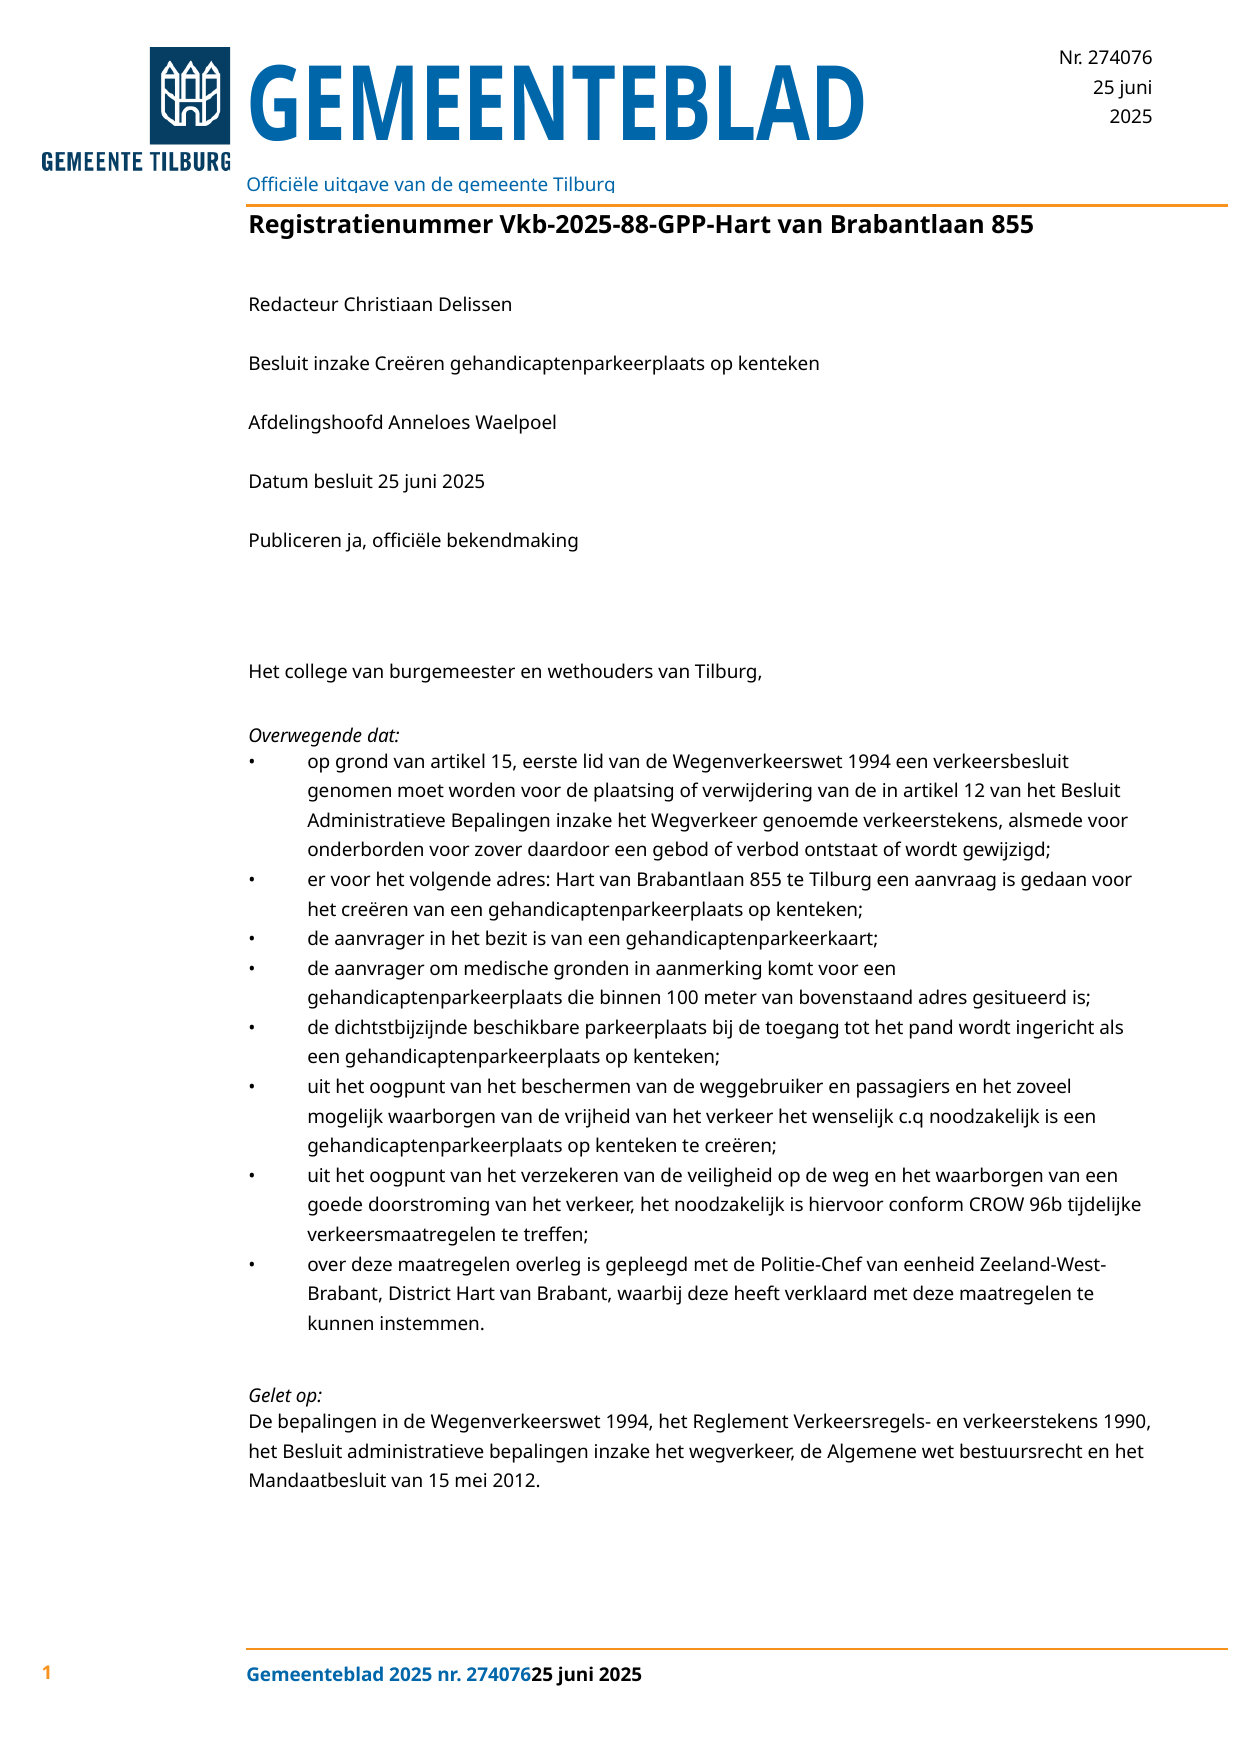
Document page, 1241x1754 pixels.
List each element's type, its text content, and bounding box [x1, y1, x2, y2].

list uit het oogpunt van het beschermen van de weggebruiker en passagiers en het zoveel mogelijk waarborgen van de vrijheid van het verkeer het wenselijk c.q noodzakelijk is een gehandicaptenparkeerplaats op kenteken te creëren; [248, 1073, 1152, 1158]
text Registratienummer Vkb-2025-88-GPP-Hart van Brabantlaan 855 [248, 207, 1152, 241]
text Datum besluit 25 juni 2025 [248, 468, 1152, 494]
picture [41, 47, 231, 172]
text Gelet op: [248, 1383, 1152, 1408]
list de aanvrager om medische gronden in aanmerking komt voor een gehandicaptenparkeerplaats die binnen 100 meter van bovenstaand adres gesitueerd is; [248, 955, 1152, 1010]
list op grond van artikel 15, eerste lid van de Wegenverkeerswet 1994 een verkeersbesluit genomen moet worden voor de plaatsing of verwijdering van de in artikel 12 van het Besluit Administratieve Bepalingen inzake het Wegverkeer genoemde verkeerstekens, alsmede voor onderborden voor zover daardoor een gebod of verbod ontstaat of wordt gewijzigd; [248, 748, 1152, 862]
text De bepalingen in de Wegenverkeerswet 1994, het Reglement Verkeersregels- en verkeerstekens 1990, het Besluit administratieve bepalingen inzake het wegverkeer, de Algemene wet bestuursrecht en het Mandaatbesluit van 15 mei 2012. [248, 1408, 1152, 1493]
text Afdelingshoofd Anneloes Waelpoel [248, 409, 1152, 435]
text Redacteur Christiaan Delissen [248, 291, 1152, 317]
list er voor het volgende adres: Hart van Brabantlaan 855 te Tilburg een aanvraag is gedaan voor het creëren van een gehandicaptenparkeerplaats op kenteken; [248, 866, 1152, 921]
text Publiceren ja, officiële bekendmaking [248, 528, 1152, 553]
list over deze maatregelen overleg is gepleegd met de Politie-Chef van eenheid Zeeland-West-Brabant, District Hart van Brabant, waarbij deze heeft verklaard met deze maatregelen te kunnen instemmen. [248, 1251, 1152, 1336]
list de aanvrager in het bezit is van een gehandicaptenparkeerkaart; [248, 925, 1152, 951]
list de dichtstbijzijnde beschikbare parkeerplaats bij de toegang tot het pand wordt ingericht als een gehandicaptenparkeerplaats op kenteken; [248, 1014, 1152, 1069]
text Het college van burgemeester en wethouders van Tilburg, [248, 658, 1152, 684]
text Overwegende dat: [248, 722, 1152, 748]
list uit het oogpunt van het verzekeren van de veiligheid op de weg en het waarborgen van een goede doorstroming van het verkeer, het noodzakelijk is hiervoor conform CROW 96b tijdelijke verkeersmaatregelen te treffen; [248, 1162, 1152, 1247]
text Besluit inzake Creëren gehandicaptenparkeerplaats op kenteken [248, 350, 1152, 376]
